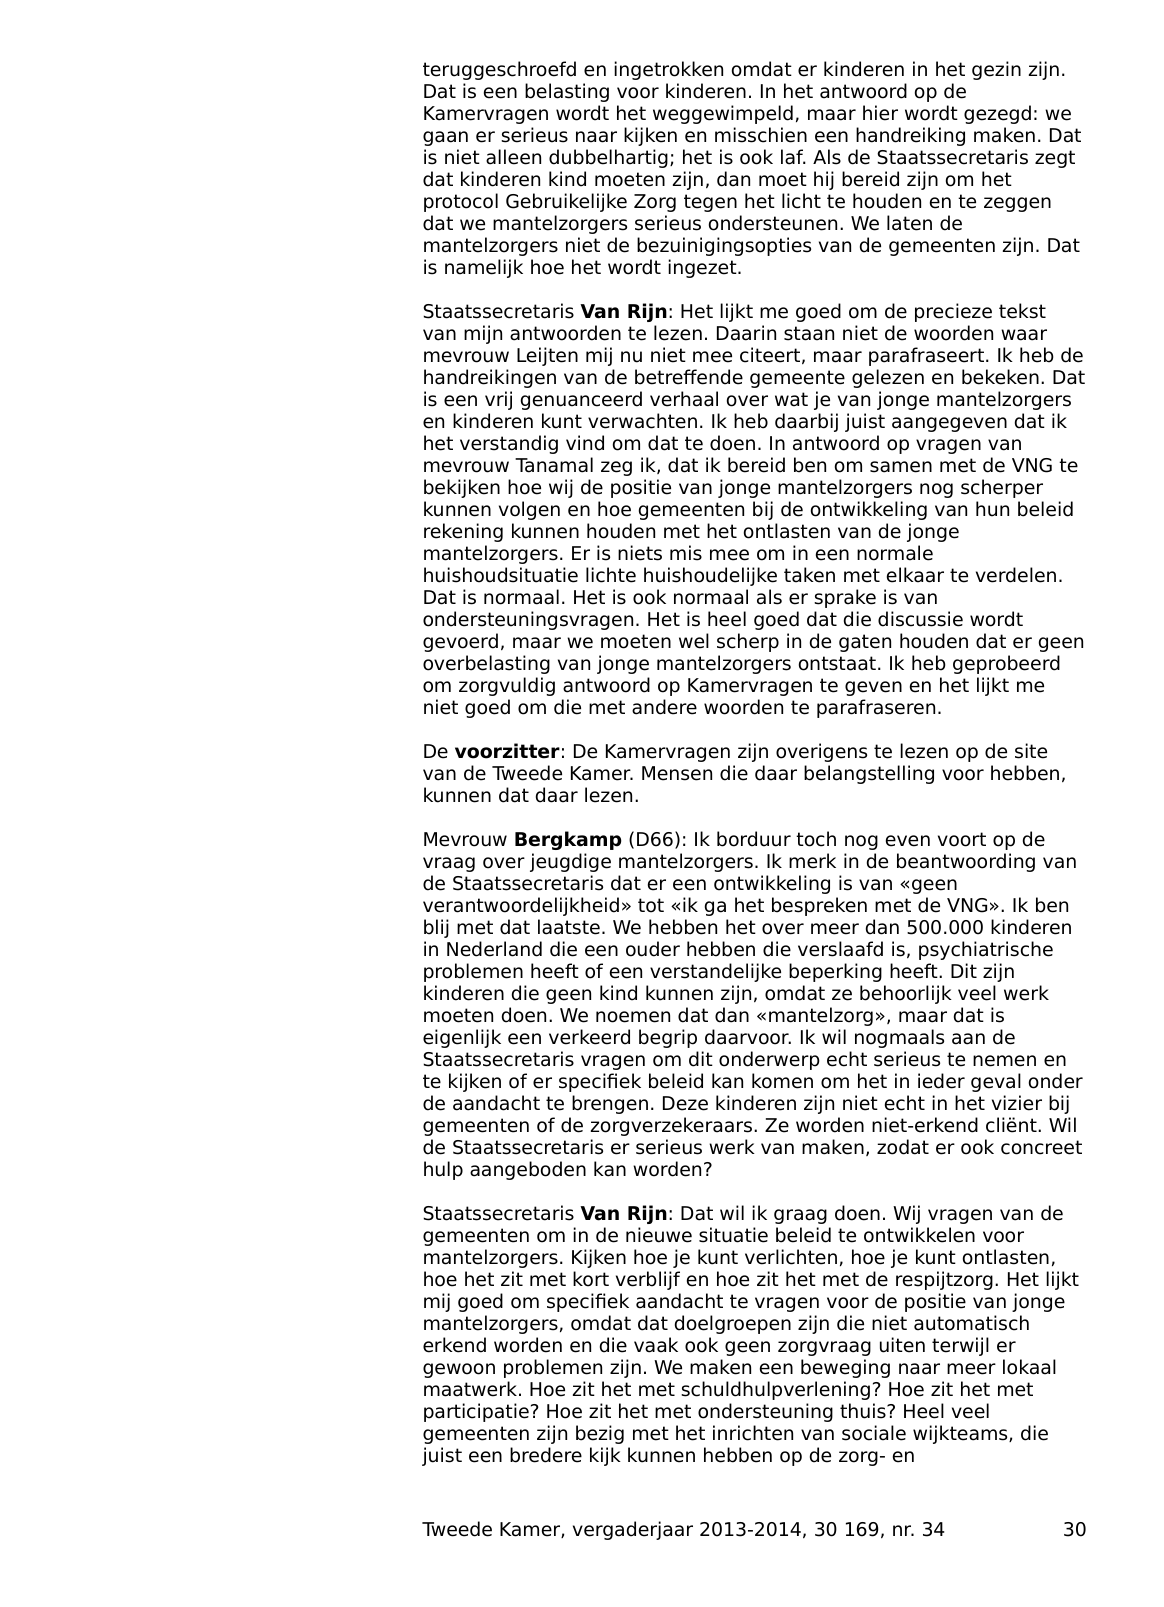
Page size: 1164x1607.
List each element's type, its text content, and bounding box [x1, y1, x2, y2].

text Staatssecretaris Van Rijn: Het lijkt me goed om de precieze tekst van mijn antwoorden te lezen. Daarin staan niet de woorden waar mevrouw Leijten mij nu niet mee citeert, maar parafraseert. Ik heb de handreikingen van de betreffende gemeente gelezen en bekeken. Dat is een vrij genuanceerd verhaal over wat je van jonge mantelzorgers en kinderen kunt verwachten. Ik heb daarbij juist aangegeven dat ik het verstandig vind om dat te doen. In antwoord op vragen van mevrouw Tanamal zeg ik, dat ik bereid ben om samen met de VNG te bekijken hoe wij de positie van jonge mantelzorgers nog scherper kunnen volgen en hoe gemeenten bij de ontwikkeling van hun beleid rekening kunnen houden met het ontlasten van de jonge mantelzorgers. Er is niets mis mee om in een normale huishoudsituatie lichte huishoudelijke taken met elkaar te verdelen. Dat is normaal. Het is ook normaal als er sprake is van ondersteuningsvragen. Het is heel goed dat die discussie wordt gevoerd, maar we moeten wel scherp in de gaten houden dat er geen overbelasting van jonge mantelzorgers ontstaat. Ik heb geprobeerd om zorgvuldig antwoord op Kamervragen te geven en het lijkt me niet goed om die met andere woorden te parafraseren. [422, 301, 1087, 719]
text De voorzitter: De Kamervragen zijn overigens te lezen op de site van de Tweede Kamer. Mensen die daar belangstelling voor hebben, kunnen dat daar lezen. [422, 741, 1087, 807]
text teruggeschroefd en ingetrokken omdat er kinderen in het gezin zijn. Dat is een belasting voor kinderen. In het antwoord op de Kamervragen wordt het weggewimpeld, maar hier wordt gezegd: we gaan er serieus naar kijken en misschien een handreiking maken. Dat is niet alleen dubbelhartig; het is ook laf. Als de Staatssecretaris zegt dat kinderen kind moeten zijn, dan moet hij bereid zijn om het protocol Gebruikelijke Zorg tegen het licht te houden en te zeggen dat we mantelzorgers serieus ondersteunen. We laten de mantelzorgers niet de bezuinigingsopties van de gemeenten zijn. Dat is namelijk hoe het wordt ingezet. [422, 59, 1087, 279]
text Mevrouw Bergkamp (D66): Ik borduur toch nog even voort op de vraag over jeugdige mantelzorgers. Ik merk in de beantwoording van de Staatssecretaris dat er een ontwikkeling is van «geen verantwoordelijkheid» tot «ik ga het bespreken met de VNG». Ik ben blij met dat laatste. We hebben het over meer dan 500.000 kinderen in Nederland die een ouder hebben die verslaafd is, psychiatrische problemen heeft of een verstandelijke beperking heeft. Dit zijn kinderen die geen kind kunnen zijn, omdat ze behoorlijk veel werk moeten doen. We noemen dat dan «mantelzorg», maar dat is eigenlijk een verkeerd begrip daarvoor. Ik wil nogmaals aan de Staatssecretaris vragen om dit onderwerp echt serieus te nemen en te kijken of er specifiek beleid kan komen om het in ieder geval onder de aandacht te brengen. Deze kinderen zijn niet echt in het vizier bij gemeenten of de zorgverzekeraars. Ze worden niet-erkend cliënt. Wil de Staatssecretaris er serieus werk van maken, zodat er ook concreet hulp aangeboden kan worden? [422, 829, 1087, 1181]
text Staatssecretaris Van Rijn: Dat wil ik graag doen. Wij vragen van de gemeenten om in de nieuwe situatie beleid te ontwikkelen voor mantelzorgers. Kijken hoe je kunt verlichten, hoe je kunt ontlasten, hoe het zit met kort verblijf en hoe zit het met de respijtzorg. Het lijkt mij goed om specifiek aandacht te vragen voor de positie van jonge mantelzorgers, omdat dat doelgroepen zijn die niet automatisch erkend worden en die vaak ook geen zorgvraag uiten terwijl er gewoon problemen zijn. We maken een beweging naar meer lokaal maatwerk. Hoe zit het met schuldhulpverlening? Hoe zit het met participatie? Hoe zit het met ondersteuning thuis? Heel veel gemeenten zijn bezig met het inrichten van sociale wijkteams, die juist een bredere kijk kunnen hebben op de zorg- en [422, 1203, 1087, 1467]
